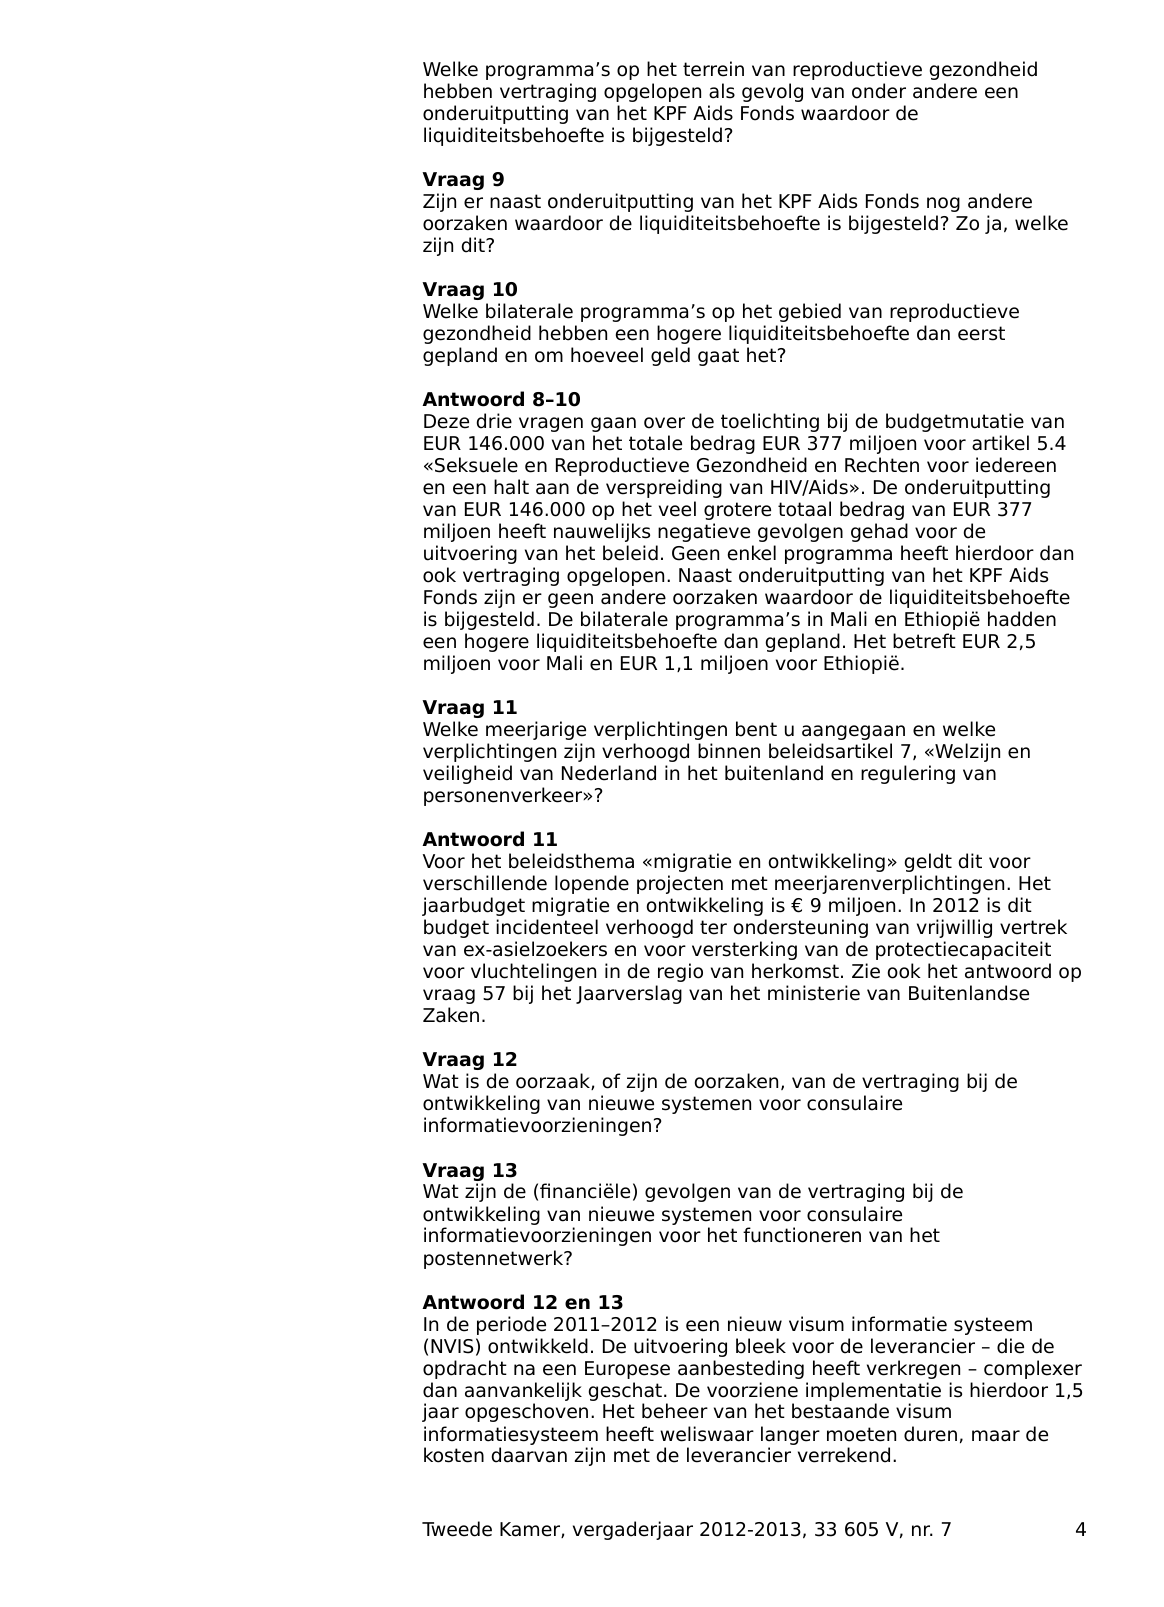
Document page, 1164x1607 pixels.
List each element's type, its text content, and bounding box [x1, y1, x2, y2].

text Vraag 10 [422, 279, 1087, 301]
text Deze drie vragen gaan over de toelichting bij de budgetmutatie van EUR 146.000 van het totale bedrag EUR 377 miljoen voor artikel 5.4 «Seksuele en Reproductieve Gezondheid en Rechten voor iedereen en een halt aan de verspreiding van HIV/Aids». De onderuitputting van EUR 146.000 op het veel grotere totaal bedrag van EUR 377 miljoen heeft nauwelijks negatieve gevolgen gehad voor de uitvoering van het beleid. Geen enkel programma heeft hierdoor dan ook vertraging opgelopen. Naast onderuitputting van het KPF Aids Fonds zijn er geen andere oorzaken waardoor de liquiditeitsbehoefte is bijgesteld. De bilaterale programma’s in Mali en Ethiopië hadden een hogere liquiditeitsbehoefte dan gepland. Het betreft EUR 2,5 miljoen voor Mali en EUR 1,1 miljoen voor Ethiopië. [422, 411, 1087, 675]
text Antwoord 12 en 13 [422, 1292, 1087, 1313]
text Antwoord 11 [422, 829, 1087, 851]
text Zijn er naast onderuitputting van het KPF Aids Fonds nog andere oorzaken waardoor de liquiditeitsbehoefte is bijgesteld? Zo ja, welke zijn dit? [422, 191, 1087, 257]
text Voor het beleidsthema «migratie en ontwikkeling» geldt dit voor verschillende lopende projecten met meerjarenverplichtingen. Het jaarbudget migratie en ontwikkeling is € 9 miljoen. In 2012 is dit budget incidenteel verhoogd ter ondersteuning van vrijwillig vertrek van ex-asielzoekers en voor versterking van de protectiecapaciteit voor vluchtelingen in de regio van herkomst. Zie ook het antwoord op vraag 57 bij het Jaarverslag van het ministerie van Buitenlandse Zaken. [422, 851, 1087, 1027]
text Vraag 13 [422, 1159, 1087, 1181]
text Antwoord 8–10 [422, 389, 1087, 411]
text Welke programma’s op het terrein van reproductieve gezondheid hebben vertraging opgelopen als gevolg van onder andere een onderuitputting van het KPF Aids Fonds waardoor de liquiditeitsbehoefte is bijgesteld? [422, 59, 1087, 147]
text Vraag 12 [422, 1049, 1087, 1071]
text Welke meerjarige verplichtingen bent u aangegaan en welke verplichtingen zijn verhoogd binnen beleidsartikel 7, «Welzijn en veiligheid van Nederland in het buitenland en regulering van personenverkeer»? [422, 719, 1087, 807]
text Wat zijn de (financiële) gevolgen van de vertraging bij de ontwikkeling van nieuwe systemen voor consulaire informatievoorzieningen voor het functioneren van het postennetwerk? [422, 1181, 1087, 1269]
text Vraag 9 [422, 169, 1087, 191]
text Vraag 11 [422, 697, 1087, 719]
text In de periode 2011–2012 is een nieuw visum informatie systeem (NVIS) ontwikkeld. De uitvoering bleek voor de leverancier – die de opdracht na een Europese aanbesteding heeft verkregen – complexer dan aanvankelijk geschat. De voorziene implementatie is hierdoor 1,5 jaar opgeschoven. Het beheer van het bestaande visum informatiesysteem heeft weliswaar langer moeten duren, maar de kosten daarvan zijn met de leverancier verrekend. [422, 1313, 1087, 1467]
text Wat is de oorzaak, of zijn de oorzaken, van de vertraging bij de ontwikkeling van nieuwe systemen voor consulaire informatievoorzieningen? [422, 1071, 1087, 1137]
text Welke bilaterale programma’s op het gebied van reproductieve gezondheid hebben een hogere liquiditeitsbehoefte dan eerst gepland en om hoeveel geld gaat het? [422, 301, 1087, 367]
